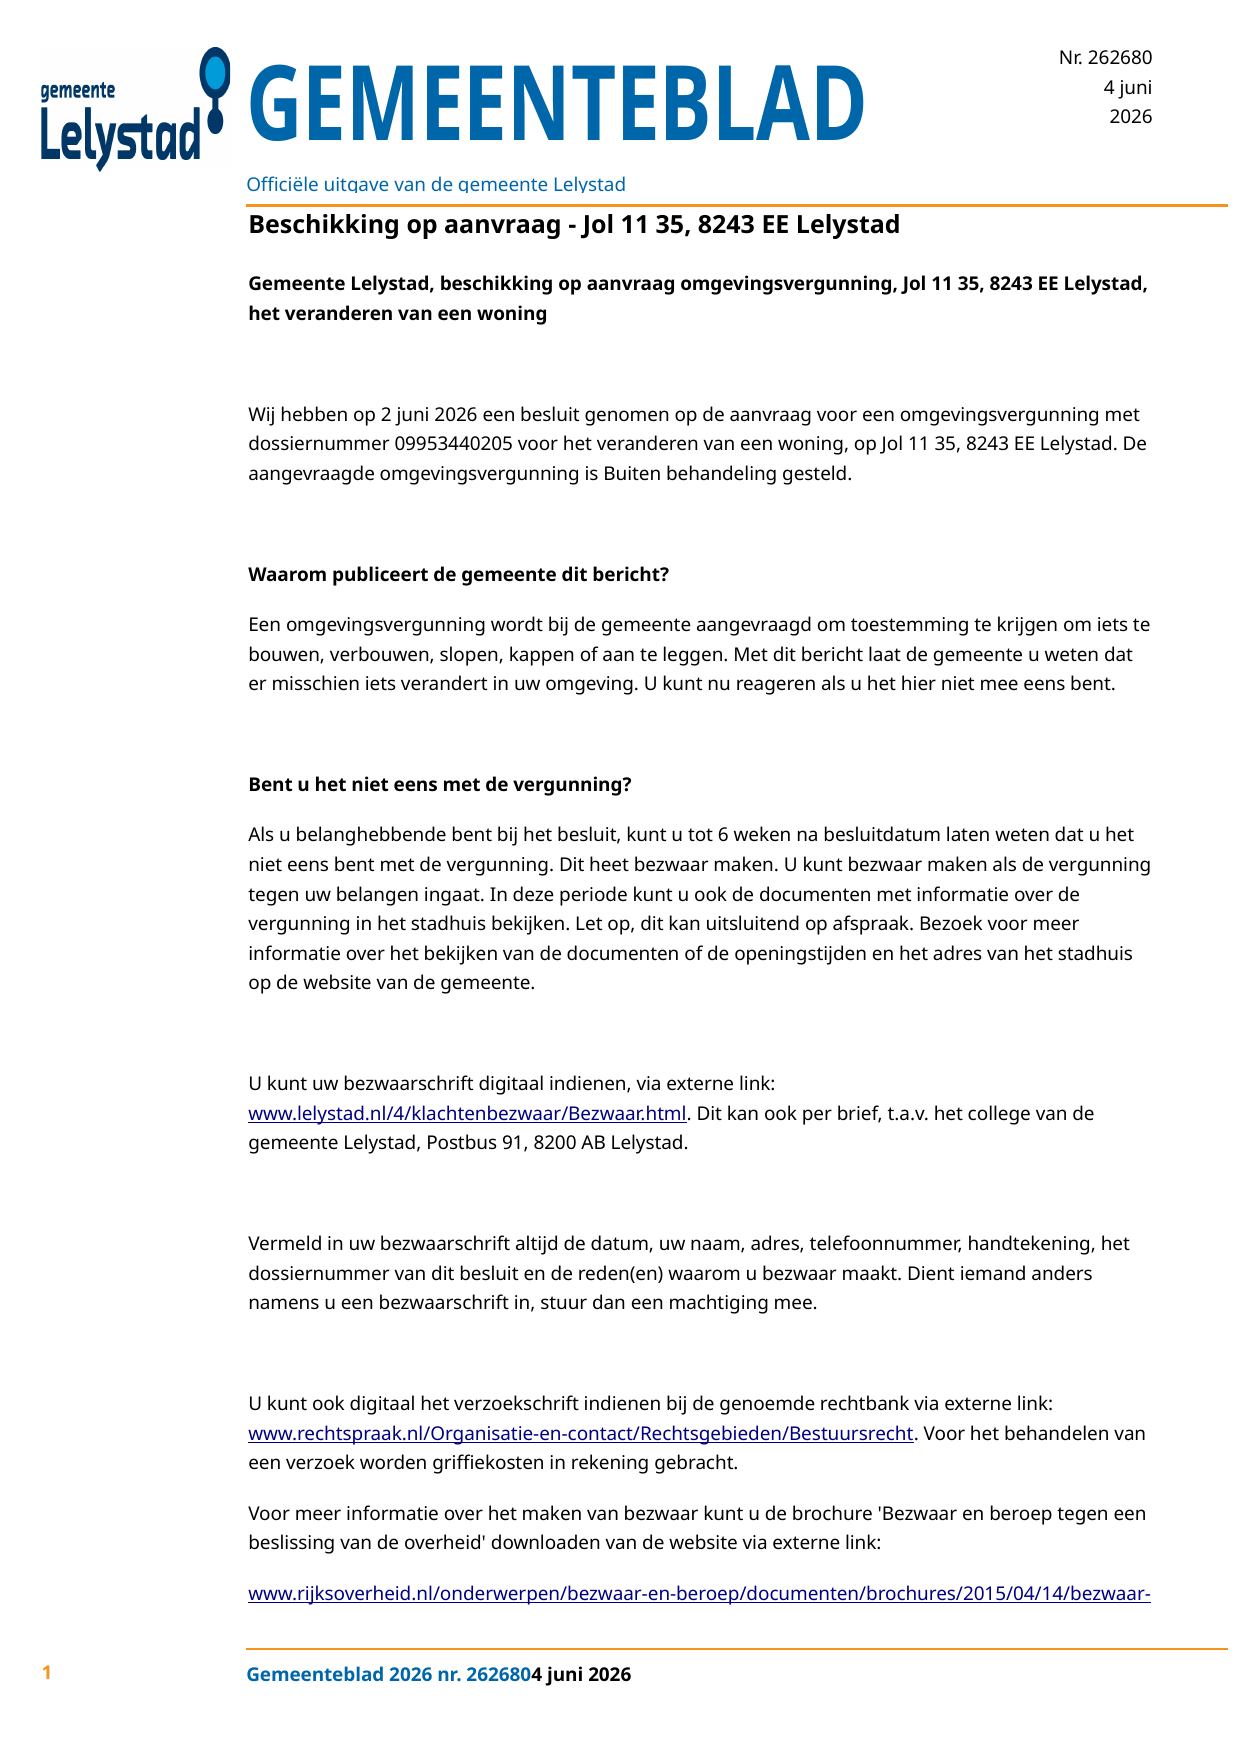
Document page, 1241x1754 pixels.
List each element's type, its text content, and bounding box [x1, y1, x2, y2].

picture [41, 47, 231, 172]
text Bent u het niet eens met de vergunning? [248, 771, 1152, 797]
text Beschikking op aanvraag - Jol 11 35, 8243 EE Lelystad [248, 207, 1152, 241]
text Een omgevingsvergunning wordt bij de gemeente aangevraagd om toestemming te krijgen om iets te bouwen, verbouwen, slopen, kappen of aan te leggen. Met dit bericht laat de gemeente u weten dat er misschien iets verandert in uw omgeving. U kunt nu reageren als u het hier niet mee eens bent. [248, 611, 1152, 696]
text Als u belanghebbende bent bij het besluit, kunt u tot 6 weken na besluitdatum laten weten dat u het niet eens bent met de vergunning. Dit heet bezwaar maken. U kunt bezwaar maken als de vergunning tegen uw belangen ingaat. In deze periode kunt u ook de documenten met informatie over de vergunning in het stadhuis bekijken. Let op, dit kan uitsluitend op afspraak. Bezoek voor meer informatie over het bekijken van de documenten of de openingstijden en het adres van het stadhuis op de website van de gemeente. [248, 822, 1152, 995]
text Waarom publiceert de gemeente dit bericht? [248, 561, 1152, 586]
text U kunt ook digitaal het verzoekschrift indienen bij de genoemde rechtbank via externe link: www.rechtspraak.nl/Organisatie-en-contact/Rechtsgebieden/Bestuursrecht. Voor het behandelen van een verzoek worden griffiekosten in rekening gebracht. [248, 1390, 1152, 1475]
text Gemeente Lelystad, beschikking op aanvraag omgevingsvergunning, Jol 11 35, 8243 EE Lelystad, het veranderen van een woning [248, 270, 1152, 326]
text Vermeld in uw bezwaarschrift altijd de datum, uw naam, adres, telefoonnummer, handtekening, het dossiernummer van dit besluit en de reden(en) waarom u bezwaar maakt. Dient iemand anders namens u een bezwaarschrift in, stuur dan een machtiging mee. [248, 1230, 1152, 1315]
text www.rijksoverheid.nl/onderwerpen/bezwaar-en-beroep/documenten/brochures/2015/04/14/bezwaar- [248, 1580, 1152, 1606]
text Voor meer informatie over het maken van bezwaar kunt u de brochure 'Bezwaar en beroep tegen een beslissing van de overheid' downloaden van de website via externe link: [248, 1500, 1152, 1555]
text Wij hebben op 2 juni 2026 een besluit genomen op de aanvraag voor een omgevingsvergunning met dossiernummer 09953440205 voor het veranderen van een woning, op Jol 11 35, 8243 EE Lelystad. De aangevraagde omgevingsvergunning is Buiten behandeling gesteld. [248, 401, 1152, 486]
text U kunt uw bezwaarschrift digitaal indienen, via externe link: www.lelystad.nl/4/klachtenbezwaar/Bezwaar.html. Dit kan ook per brief, t.a.v. het college van de gemeente Lelystad, Postbus 91, 8200 AB Lelystad. [248, 1070, 1152, 1155]
